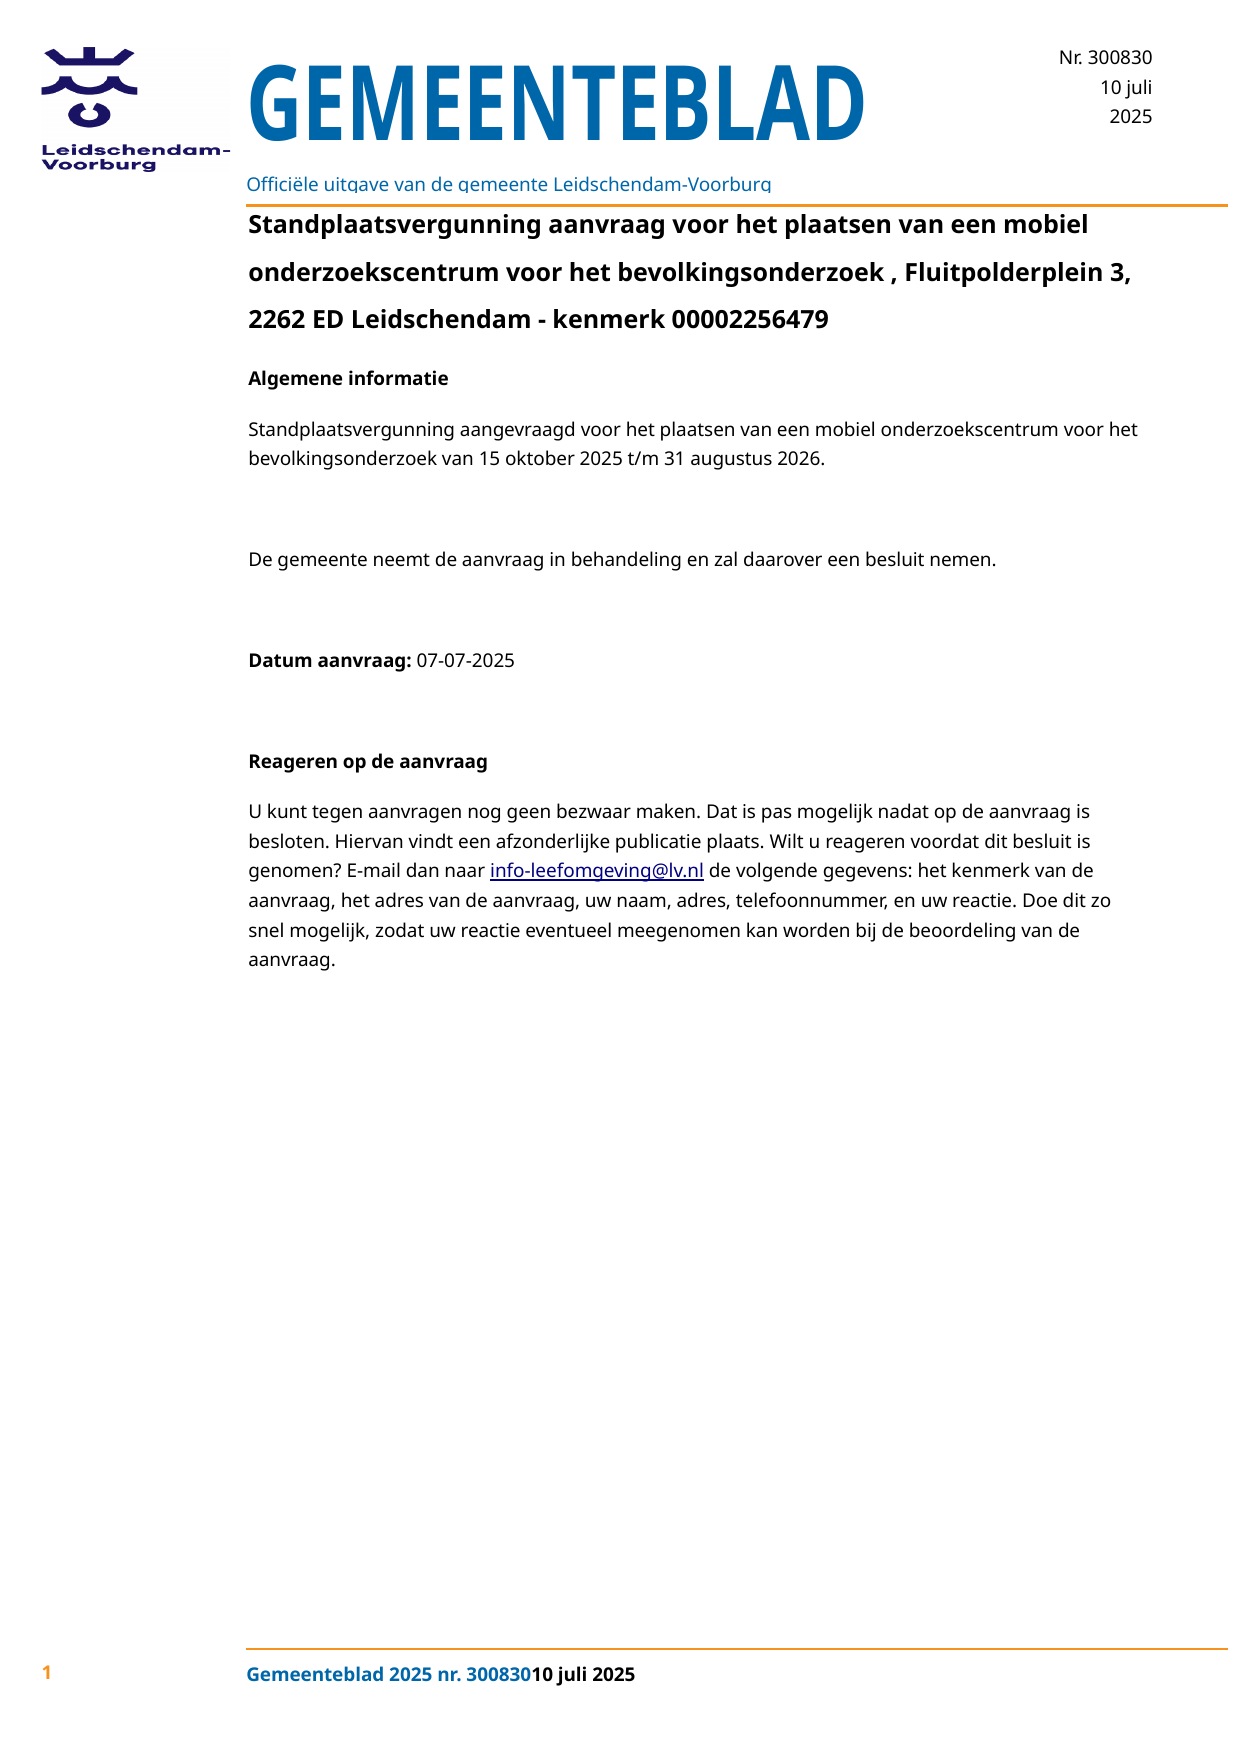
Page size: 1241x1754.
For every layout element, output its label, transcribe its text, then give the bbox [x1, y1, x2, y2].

text Datum aanvraag: 07-07-2025 [248, 647, 1152, 673]
text Standplaatsvergunning aanvraag voor het plaatsen van een mobiel onderzoekscentrum voor het bevolkingsonderzoek , Fluitpolderplein 3, 2262 ED Leidschendam - kenmerk 00002256479 [248, 207, 1152, 336]
text Reageren op de aanvraag [248, 748, 1152, 774]
text Algemene informatie [248, 366, 1152, 391]
text De gemeente neemt de aanvraag in behandeling en zal daarover een besluit nemen. [248, 546, 1152, 572]
text Standplaatsvergunning aangevraagd voor het plaatsen van een mobiel onderzoekscentrum voor het bevolkingsonderzoek van 15 oktober 2025 t/m 31 augustus 2026. [248, 416, 1152, 471]
text U kunt tegen aanvragen nog geen bezwaar maken. Dat is pas mogelijk nadat op de aanvraag is besloten. Hiervan vindt een afzonderlijke publicatie plaats. Wilt u reageren voordat dit besluit is genomen? E-mail dan naar info-leefomgeving@lv.nl de volgende gegevens: het kenmerk van de aanvraag, het adres van de aanvraag, uw naam, adres, telefoonnummer, en uw reactie. Doe dit zo snel mogelijk, zodat uw reactie eventueel meegenomen kan worden bij de beoordeling van de aanvraag. [248, 798, 1152, 972]
picture [41, 47, 231, 172]
